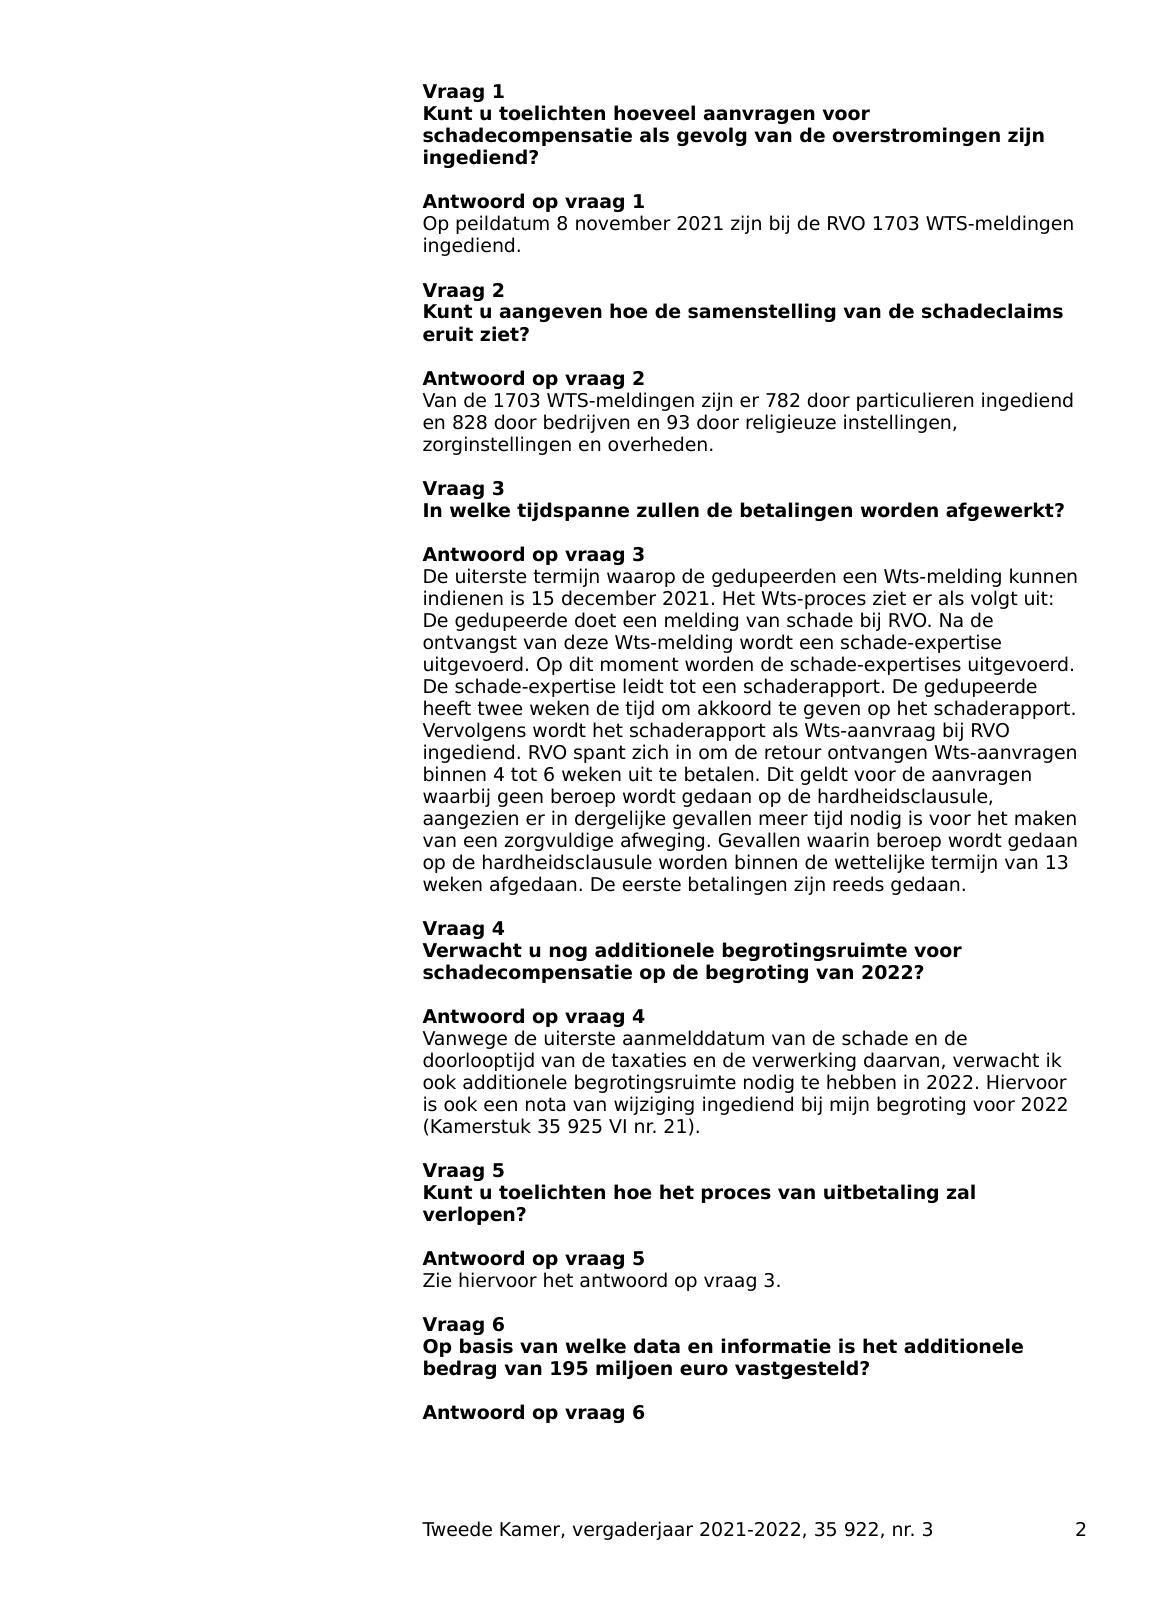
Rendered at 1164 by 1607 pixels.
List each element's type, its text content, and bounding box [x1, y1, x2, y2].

text Vraag 4 [422, 918, 1087, 940]
text Vraag 3 [422, 478, 1087, 500]
text De uiterste termijn waarop de gedupeerden een Wts-melding kunnen indienen is 15 december 2021. Het Wts-proces ziet er als volgt uit: De gedupeerde doet een melding van schade bij RVO. Na de ontvangst van deze Wts-melding wordt een schade-expertise uitgevoerd. Op dit moment worden de schade-expertises uitgevoerd. De schade-expertise leidt tot een schaderapport. De gedupeerde heeft twee weken de tijd om akkoord te geven op het schaderapport. Vervolgens wordt het schaderapport als Wts-aanvraag bij RVO ingediend. RVO spant zich in om de retour ontvangen Wts-aanvragen binnen 4 tot 6 weken uit te betalen. Dit geldt voor de aanvragen waarbij geen beroep wordt gedaan op de hardheidsclausule, aangezien er in dergelijke gevallen meer tijd nodig is voor het maken van een zorgvuldige afweging. Gevallen waarin beroep wordt gedaan op de hardheidsclausule worden binnen de wettelijke termijn van 13 weken afgedaan. De eerste betalingen zijn reeds gedaan. [422, 566, 1087, 896]
text Vraag 1 [422, 81, 1087, 103]
text Kunt u aangeven hoe de samenstelling van de schadeclaims eruit ziet? [422, 301, 1087, 345]
text Zie hiervoor het antwoord op vraag 3. [422, 1270, 1087, 1292]
text Antwoord op vraag 6 [422, 1402, 1087, 1424]
text Antwoord op vraag 2 [422, 368, 1087, 389]
text Antwoord op vraag 5 [422, 1248, 1087, 1270]
text Vraag 2 [422, 279, 1087, 301]
text Antwoord op vraag 3 [422, 544, 1087, 566]
text Vraag 6 [422, 1314, 1087, 1336]
text Op peildatum 8 november 2021 zijn bij de RVO 1703 WTS-meldingen ingediend. [422, 213, 1087, 257]
text Antwoord op vraag 1 [422, 191, 1087, 213]
text Kunt u toelichten hoeveel aanvragen voor schadecompensatie als gevolg van de overstromingen zijn ingediend? [422, 103, 1087, 169]
text In welke tijdspanne zullen de betalingen worden afgewerkt? [422, 500, 1087, 522]
text Kunt u toelichten hoe het proces van uitbetaling zal verlopen? [422, 1182, 1087, 1226]
text Vanwege de uiterste aanmelddatum van de schade en de doorlooptijd van de taxaties en de verwerking daarvan, verwacht ik ook additionele begrotingsruimte nodig te hebben in 2022. Hiervoor is ook een nota van wijziging ingediend bij mijn begroting voor 2022 (Kamerstuk 35 925 VI nr. 21). [422, 1028, 1087, 1138]
text Antwoord op vraag 4 [422, 1006, 1087, 1028]
text Vraag 5 [422, 1160, 1087, 1182]
text Verwacht u nog additionele begrotingsruimte voor schadecompensatie op de begroting van 2022? [422, 940, 1087, 984]
text Van de 1703 WTS-meldingen zijn er 782 door particulieren ingediend en 828 door bedrijven en 93 door religieuze instellingen, zorginstellingen en overheden. [422, 389, 1087, 456]
text Op basis van welke data en informatie is het additionele bedrag van 195 miljoen euro vastgesteld? [422, 1336, 1087, 1380]
